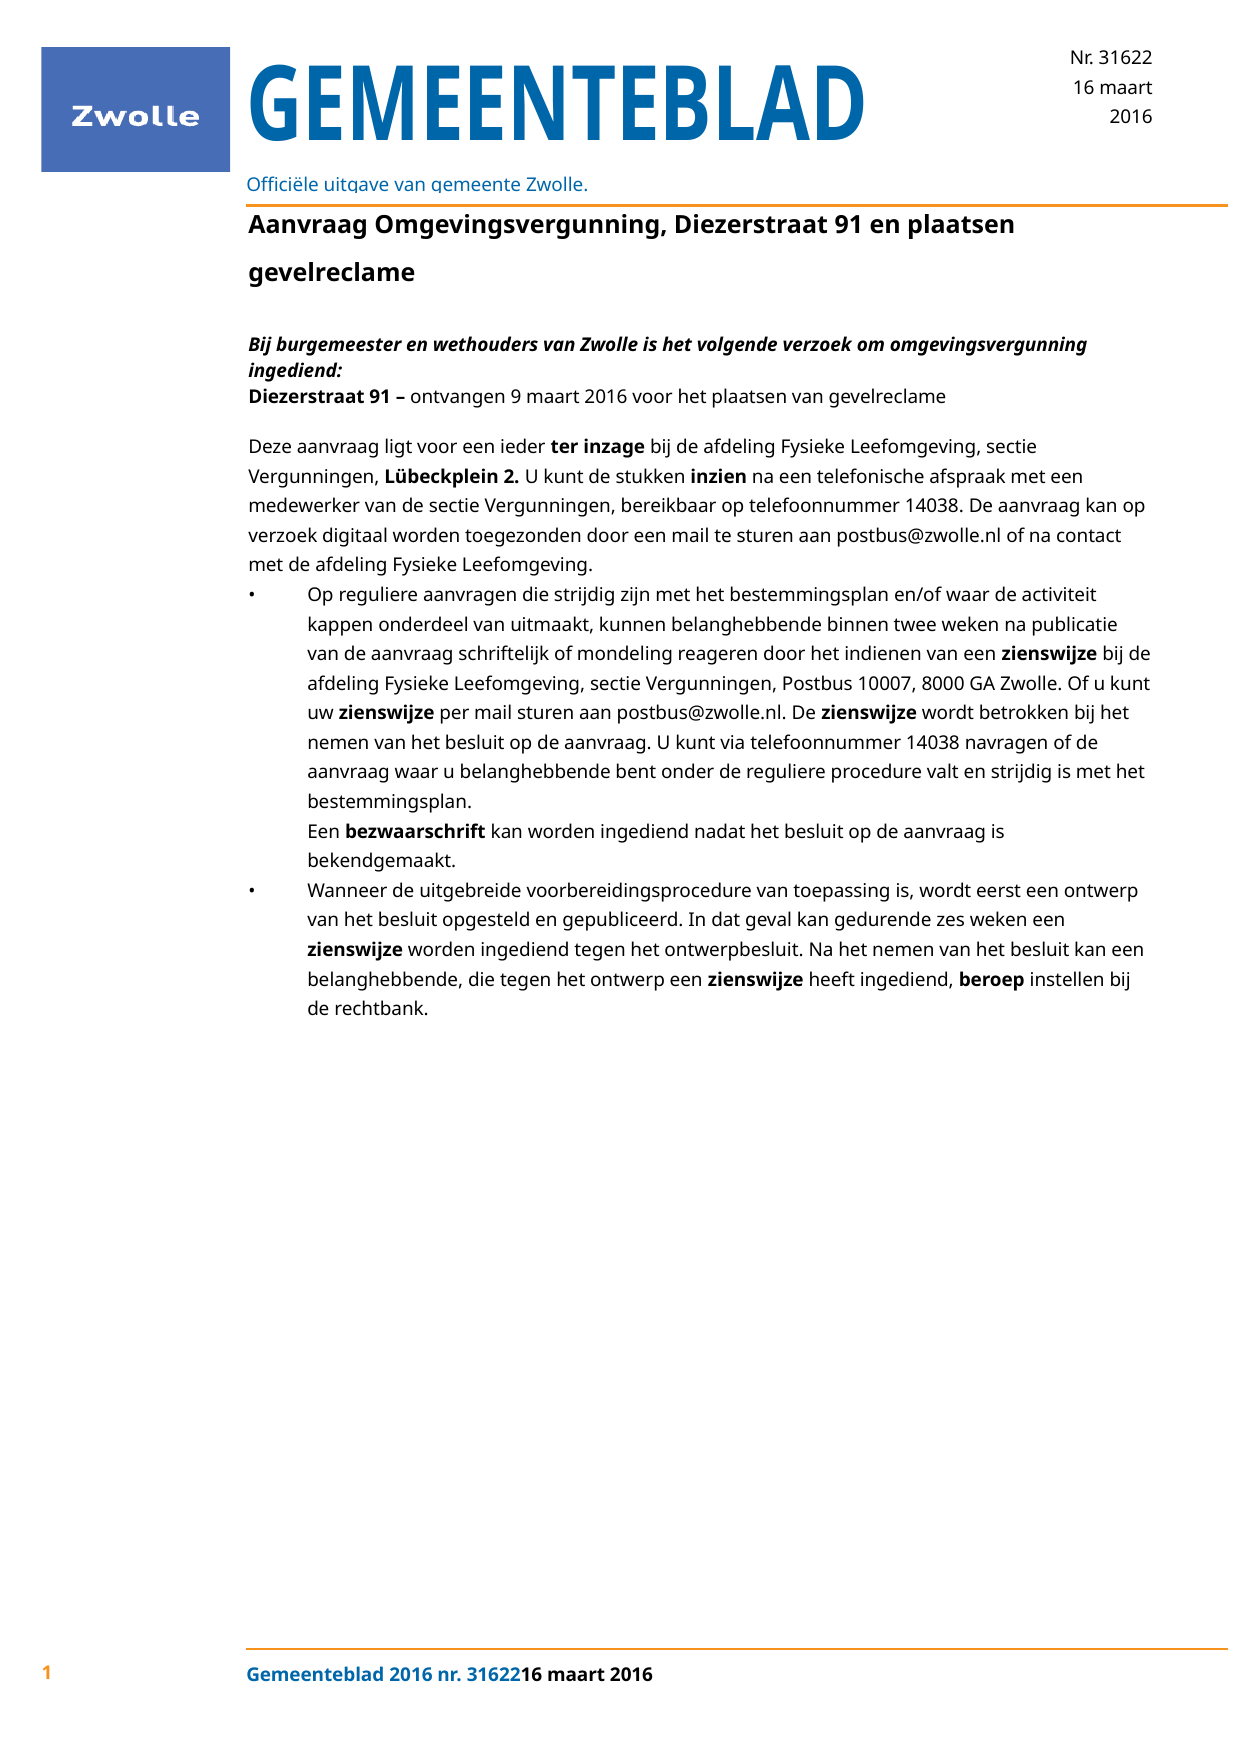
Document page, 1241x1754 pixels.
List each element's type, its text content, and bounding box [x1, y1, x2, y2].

list Wanneer de uitgebreide voorbereidingsprocedure van toepassing is, wordt eerst een ontwerp van het besluit opgesteld en gepubliceerd. In dat geval kan gedurende zes weken een zienswijze worden ingediend tegen het ontwerpbesluit. Na het nemen van het besluit kan een belanghebbende, die tegen het ontwerp een zienswijze heeft ingediend, beroep instellen bij de rechtbank. [248, 877, 1152, 1021]
picture [41, 47, 231, 172]
text Deze aanvraag ligt voor een ieder ter inzage bij de afdeling Fysieke Leefomgeving, sectie Vergunningen, Lübeckplein 2. U kunt de stukken inzien na een telefonische afspraak met een medewerker van de sectie Vergunningen, bereikbaar op telefoonnummer 14038. De aanvraag kan op verzoek digitaal worden toegezonden door een mail te sturen aan postbus@zwolle.nl of na contact met de afdeling Fysieke Leefomgeving. [248, 433, 1152, 577]
list Een bezwaarschrift kan worden ingediend nadat het besluit op de aanvraag is bekendgemaakt. [248, 818, 1152, 873]
text Bij burgemeester en wethouders van Zwolle is het volgende verzoek om omgevingsvergunning ingediend: [248, 331, 1152, 383]
text Aanvraag Omgevingsvergunning, Diezerstraat 91 en plaatsen gevelreclame [248, 207, 1152, 288]
list Op reguliere aanvragen die strijdig zijn met het bestemmingsplan en/of waar de activiteit kappen onderdeel van uitmaakt, kunnen belanghebbende binnen twee weken na publicatie van de aanvraag schriftelijk of mondeling reageren door het indienen van een zienswijze bij de afdeling Fysieke Leefomgeving, sectie Vergunningen, Postbus 10007, 8000 GA Zwolle. Of u kunt uw zienswijze per mail sturen aan postbus@zwolle.nl. De zienswijze wordt betrokken bij het nemen van het besluit op de aanvraag. U kunt via telefoonnummer 14038 navragen of de aanvraag waar u belanghebbende bent onder de reguliere procedure valt en strijdig is met het bestemmingsplan. [248, 581, 1152, 814]
text Diezerstraat 91 – ontvangen 9 maart 2016 voor het plaatsen van gevelreclame [248, 383, 1152, 409]
